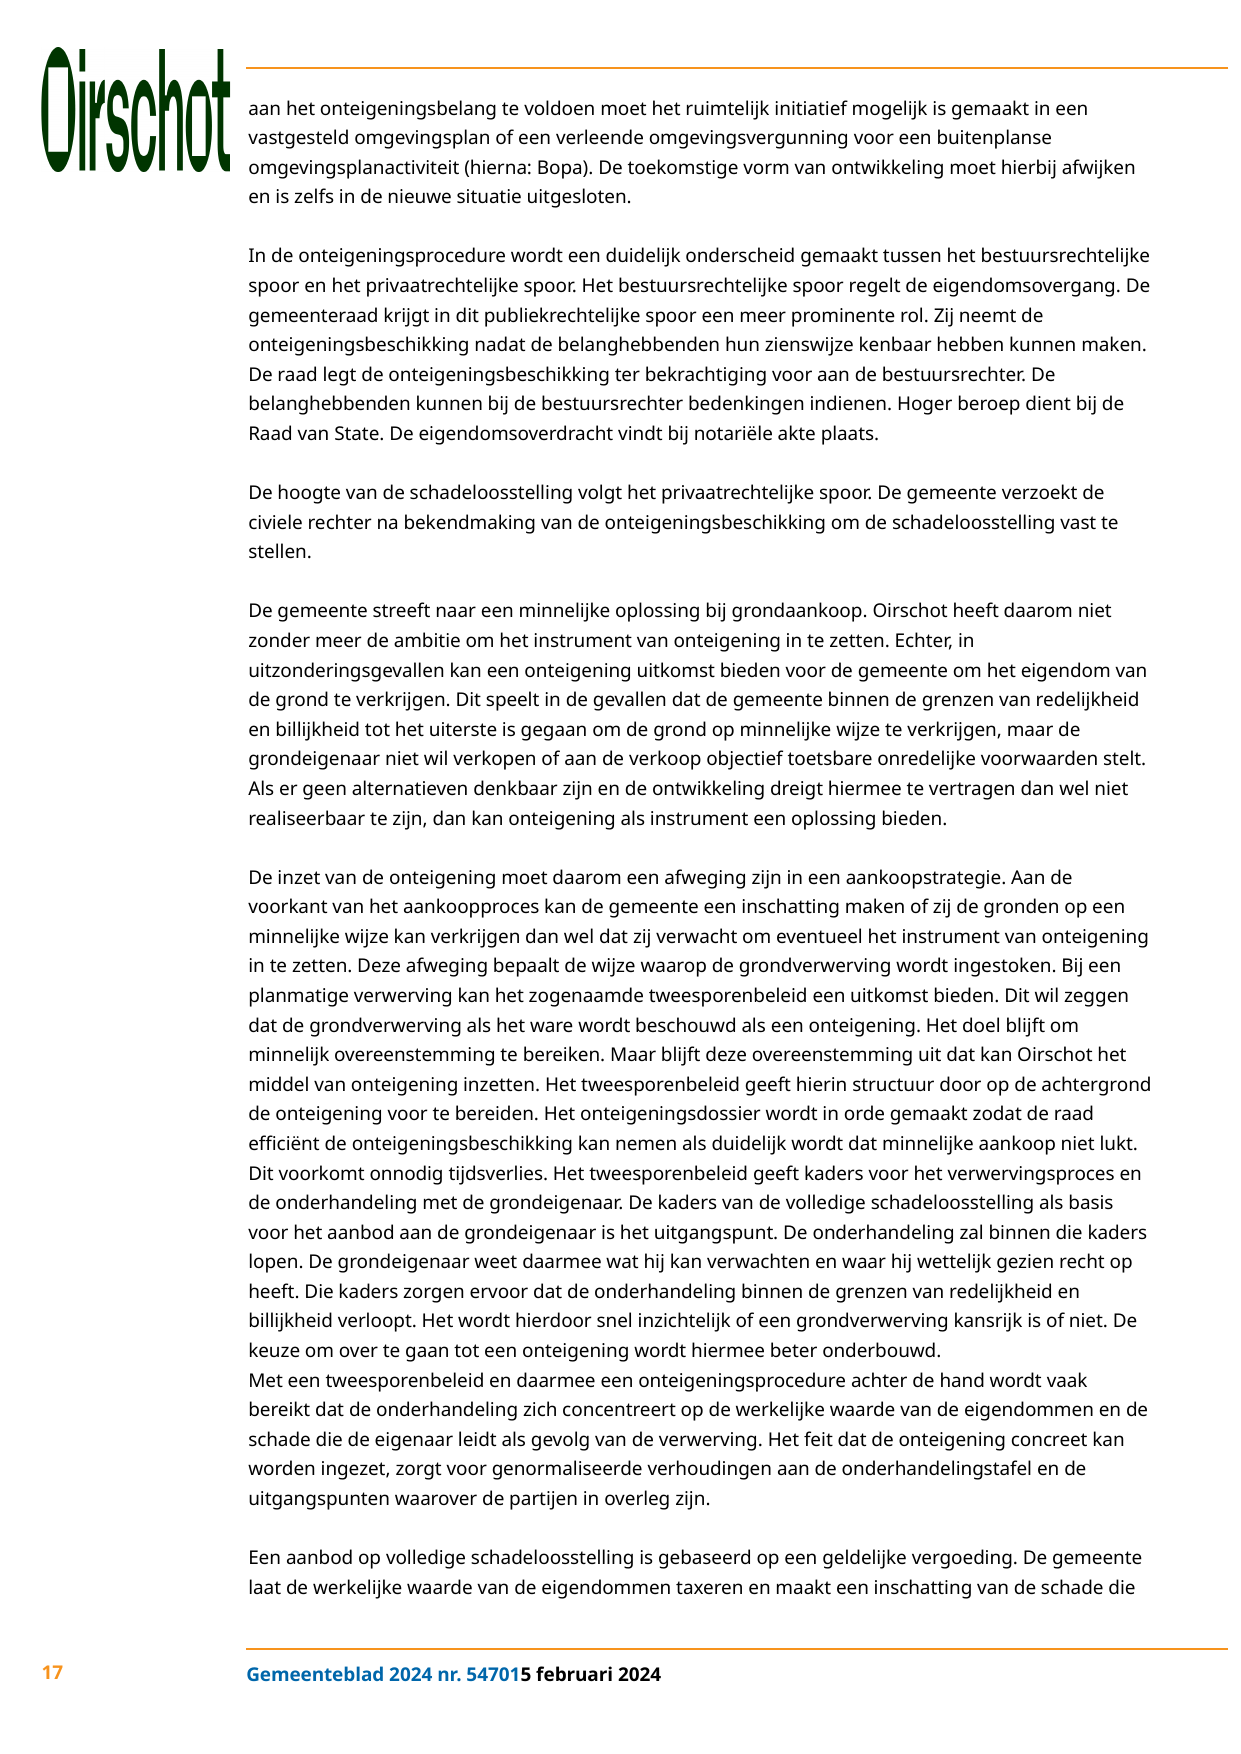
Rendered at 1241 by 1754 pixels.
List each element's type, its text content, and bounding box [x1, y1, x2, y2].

text De hoogte van de schadeloosstelling volgt het privaatrechtelijke spoor. De gemeente verzoekt de civiele rechter na bekendmaking van de onteigeningsbeschikking om de schadeloosstelling vast te stellen. [248, 479, 1152, 564]
text De inzet van de onteigening moet daarom een afweging zijn in een aankoopstrategie. Aan de voorkant van het aankoopproces kan de gemeente een inschatting maken of zij de gronden op een minnelijke wijze kan verkrijgen dan wel dat zij verwacht om eventueel het instrument van onteigening in te zetten. Deze afweging bepaalt de wijze waarop de grondverwerving wordt ingestoken. Bij een planmatige verwerving kan het zogenaamde tweesporenbeleid een uitkomst bieden. Dit wil zeggen dat de grondverwerving als het ware wordt beschouwd als een onteigening. Het doel blijft om minnelijk overeenstemming te bereiken. Maar blijft deze overeenstemming uit dat kan Oirschot het middel van onteigening inzetten. Het tweesporenbeleid geeft hierin structuur door op de achtergrond de onteigening voor te bereiden. Het onteigeningsdossier wordt in orde gemaakt zodat de raad efficiënt de onteigeningsbeschikking kan nemen als duidelijk wordt dat minnelijke aankoop niet lukt. Dit voorkomt onnodig tijdsverlies. Het tweesporenbeleid geeft kaders voor het verwervingsproces en de onderhandeling met de grondeigenaar. De kaders van de volledige schadeloosstelling als basis voor het aanbod aan de grondeigenaar is het uitgangspunt. De onderhandeling zal binnen die kaders lopen. De grondeigenaar weet daarmee wat hij kan verwachten en waar hij wettelijk gezien recht op heeft. Die kaders zorgen ervoor dat de onderhandeling binnen de grenzen van redelijkheid en billijkheid verloopt. Het wordt hierdoor snel inzichtelijk of een grondverwerving kansrijk is of niet. De keuze om over te gaan tot een onteigening wordt hiermee beter onderbouwd. [248, 864, 1152, 1363]
text In de onteigeningsprocedure wordt een duidelijk onderscheid gemaakt tussen het bestuursrechtelijke spoor en het privaatrechtelijke spoor. Het bestuursrechtelijke spoor regelt de eigendomsovergang. De gemeenteraad krijgt in dit publiekrechtelijke spoor een meer prominente rol. Zij neemt de onteigeningsbeschikking nadat de belanghebbenden hun zienswijze kenbaar hebben kunnen maken. De raad legt de onteigeningsbeschikking ter bekrachtiging voor aan de bestuursrechter. De belanghebbenden kunnen bij de bestuursrechter bedenkingen indienen. Hoger beroep dient bij de Raad van State. De eigendomsoverdracht vindt bij notariële akte plaats. [248, 243, 1152, 446]
text aan het onteigeningsbelang te voldoen moet het ruimtelijk initiatief mogelijk is gemaakt in een vastgesteld omgevingsplan of een verleende omgevingsvergunning voor een buitenplanse omgevingsplanactiviteit (hierna: Bopa). De toekomstige vorm van ontwikkeling moet hierbij afwijken en is zelfs in de nieuwe situatie uitgesloten. [248, 95, 1152, 209]
text Een aanbod op volledige schadeloosstelling is gebaseerd op een geldelijke vergoeding. De gemeente laat de werkelijke waarde van de eigendommen taxeren en maakt een inschatting van de schade die [248, 1544, 1152, 1600]
text De gemeente streeft naar een minnelijke oplossing bij grondaankoop. Oirschot heeft daarom niet zonder meer de ambitie om het instrument van onteigening in te zetten. Echter, in uitzonderingsgevallen kan een onteigening uitkomst bieden voor de gemeente om het eigendom van de grond te verkrijgen. Dit speelt in de gevallen dat de gemeente binnen de grenzen van redelijkheid en billijkheid tot het uiterste is gegaan om de grond op minnelijke wijze te verkrijgen, maar de grondeigenaar niet wil verkopen of aan de verkoop objectief toetsbare onredelijke voorwaarden stelt. Als er geen alternatieven denkbaar zijn en de ontwikkeling dreigt hiermee te vertragen dan wel niet realiseerbaar te zijn, dan kan onteigening als instrument een oplossing bieden. [248, 598, 1152, 831]
picture [41, 47, 231, 172]
text Met een tweesporenbeleid en daarmee een onteigeningsprocedure achter de hand wordt vaak bereikt dat de onderhandeling zich concentreert op de werkelijke waarde van de eigendommen en de schade die de eigenaar leidt als gevolg van de verwerving. Het feit dat de onteigening concreet kan worden ingezet, zorgt voor genormaliseerde verhoudingen aan de onderhandelingstafel en de uitgangspunten waarover de partijen in overleg zijn. [248, 1367, 1152, 1511]
